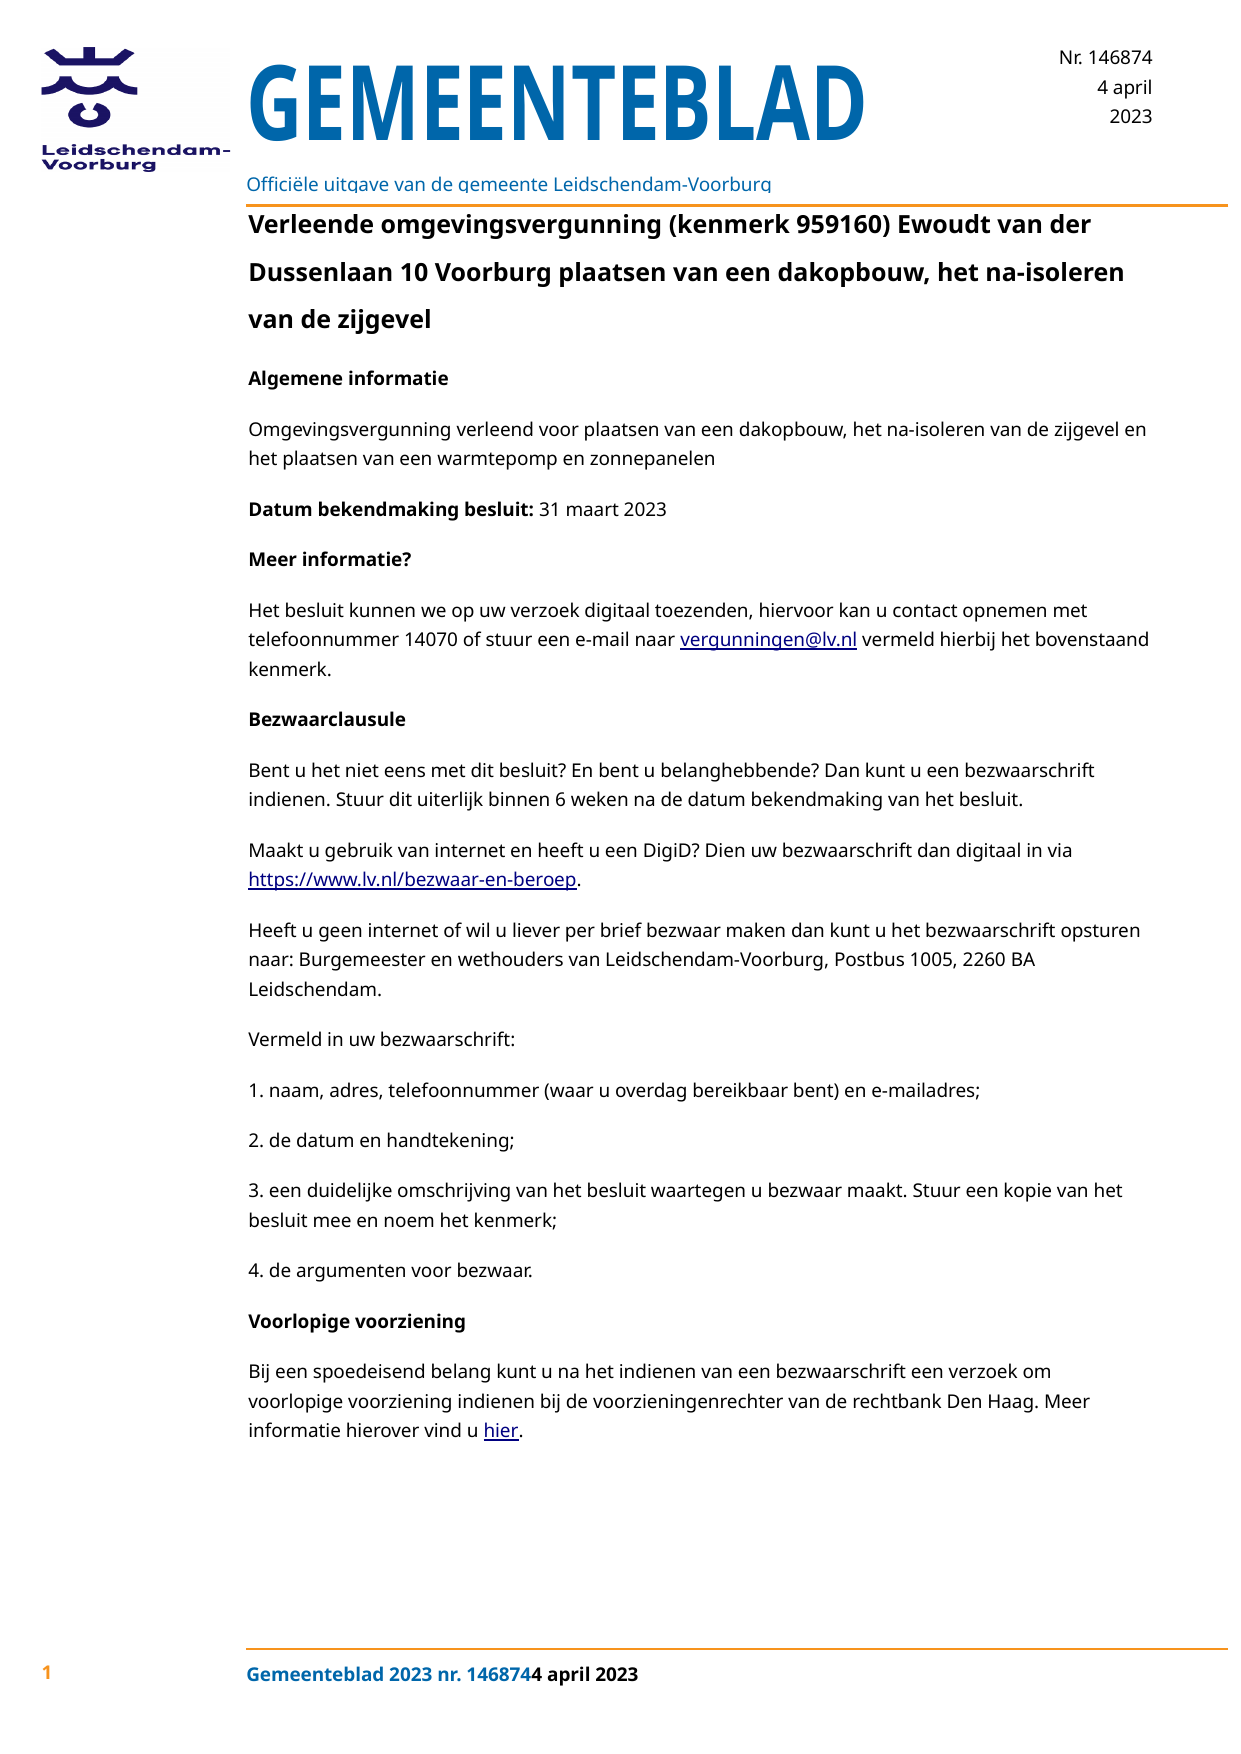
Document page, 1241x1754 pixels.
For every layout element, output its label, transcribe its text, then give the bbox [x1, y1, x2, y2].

text Vermeld in uw bezwaarschrift: [248, 1026, 1152, 1052]
text Maakt u gebruik van internet en heeft u een DigiD? Dien uw bezwaarschrift dan digitaal in via https://www.lv.nl/bezwaar-en-beroep. [248, 837, 1152, 892]
text Datum bekendmaking besluit: 31 maart 2023 [248, 496, 1152, 522]
text 4. de argumenten voor bezwaar. [248, 1258, 1152, 1283]
text 1. naam, adres, telefoonnummer (waar u overdag bereikbaar bent) en e-mailadres; [248, 1077, 1152, 1102]
text 2. de datum en handtekening; [248, 1127, 1152, 1153]
text Bent u het niet eens met dit besluit? En bent u belanghebbende? Dan kunt u een bezwaarschrift indienen. Stuur dit uiterlijk binnen 6 weken na de datum bekendmaking van het besluit. [248, 757, 1152, 812]
text Voorlopige voorziening [248, 1308, 1152, 1334]
text Algemene informatie [248, 366, 1152, 391]
text Omgevingsvergunning verleend voor plaatsen van een dakopbouw, het na-isoleren van de zijgevel en het plaatsen van een warmtepomp en zonnepanelen [248, 416, 1152, 471]
text 3. een duidelijke omschrijving van het besluit waartegen u bezwaar maakt. Stuur een kopie van het besluit mee en noem het kenmerk; [248, 1178, 1152, 1233]
text Het besluit kunnen we op uw verzoek digitaal toezenden, hiervoor kan u contact opnemen met telefoonnummer 14070 of stuur een e-mail naar vergunningen@lv.nl vermeld hierbij het bovenstaand kenmerk. [248, 597, 1152, 682]
text Verleende omgevingsvergunning (kenmerk 959160) Ewoudt van der Dussenlaan 10 Voorburg plaatsen van een dakopbouw, het na-isoleren van de zijgevel [248, 207, 1152, 336]
text Bezwaarclausule [248, 706, 1152, 732]
text Heeft u geen internet of wil u liever per brief bezwaar maken dan kunt u het bezwaarschrift opsturen naar: Burgemeester en wethouders van Leidschendam-Voorburg, Postbus 1005, 2260 BA Leidschendam. [248, 917, 1152, 1002]
text Meer informatie? [248, 546, 1152, 572]
text Bij een spoedeisend belang kunt u na het indienen van een bezwaarschrift een verzoek om voorlopige voorziening indienen bij de voorzieningenrechter van de rechtbank Den Haag. Meer informatie hierover vind u hier. [248, 1358, 1152, 1443]
picture [41, 47, 231, 172]
